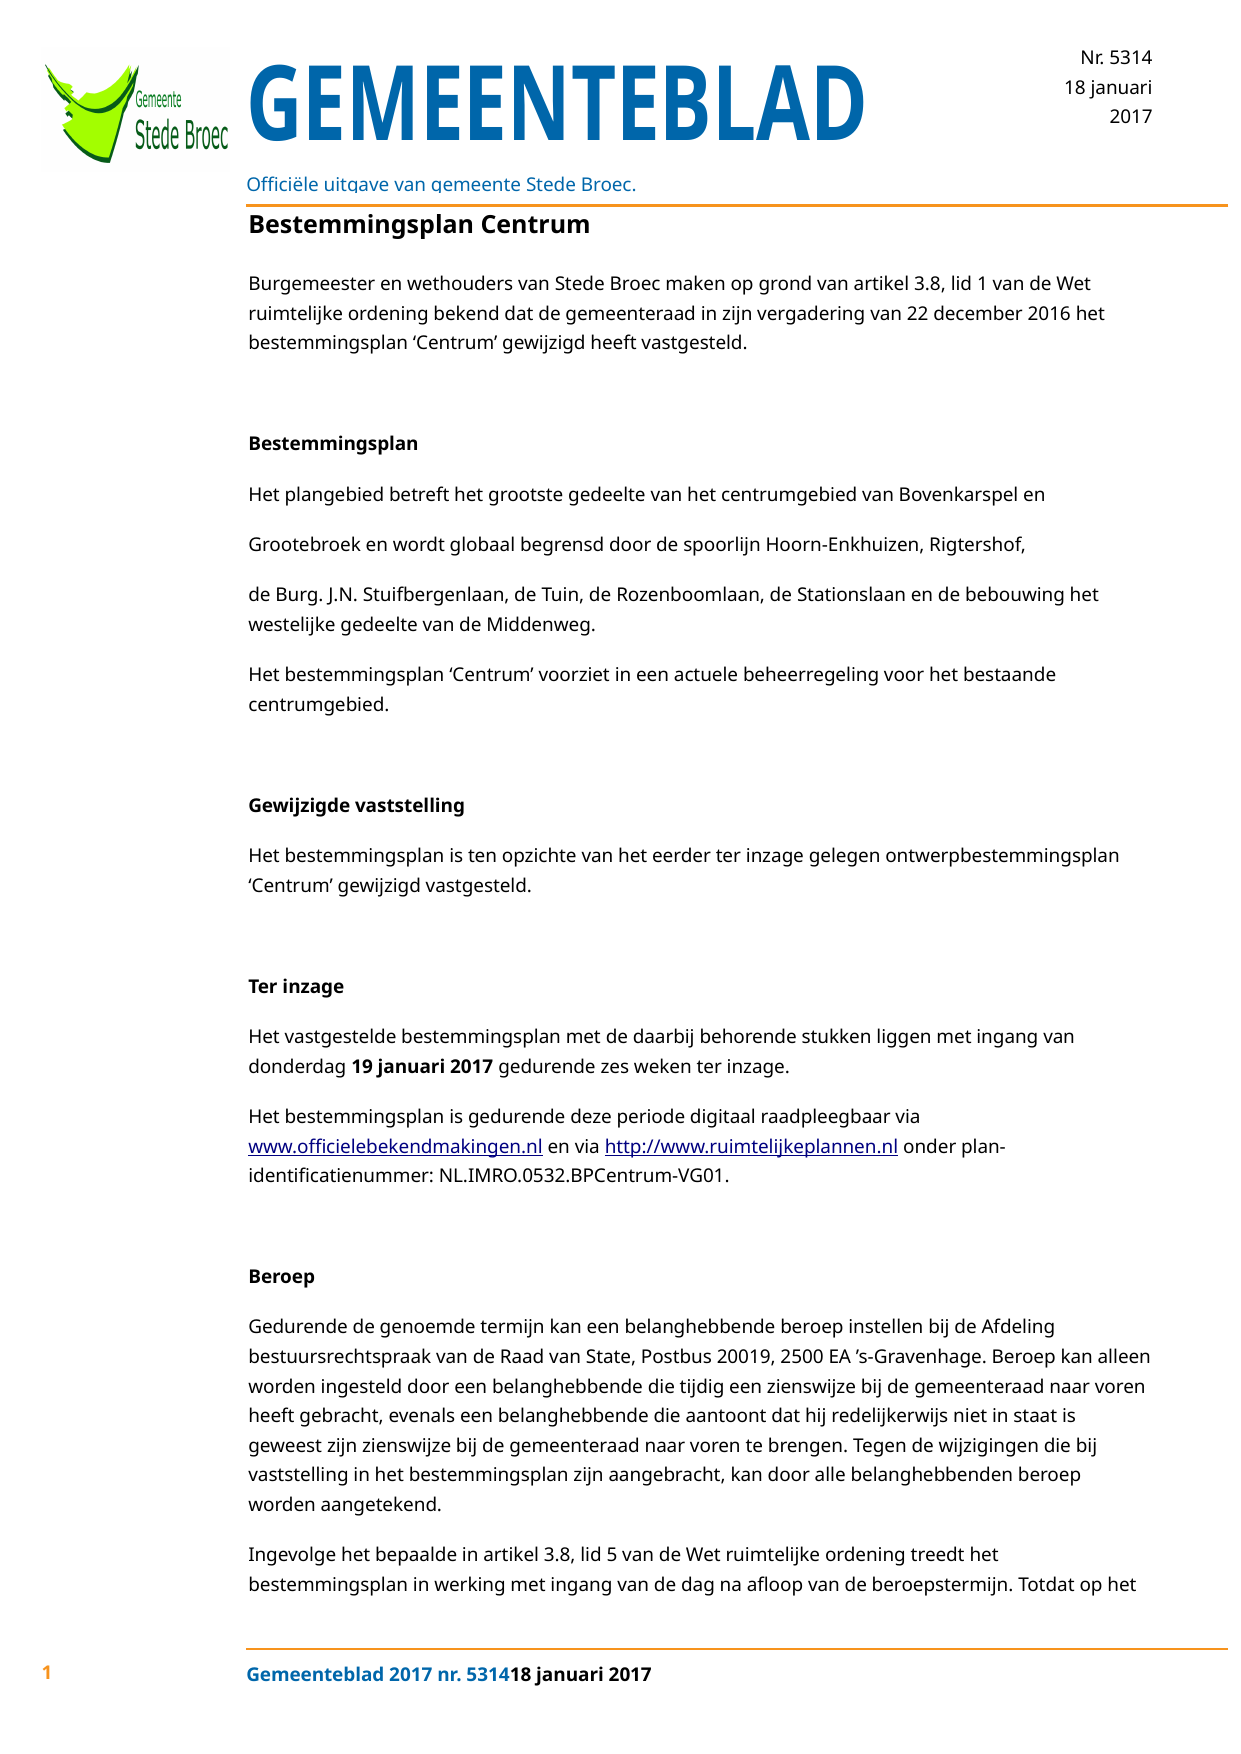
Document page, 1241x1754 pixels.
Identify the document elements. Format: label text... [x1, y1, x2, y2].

picture [41, 47, 231, 172]
text Beroep [248, 1263, 1152, 1289]
text Bestemmingsplan [248, 430, 1152, 456]
text Het bestemmingsplan ‘Centrum’ voorziet in een actuele beheerregeling voor het bestaande centrumgebied. [248, 662, 1152, 717]
text Bestemmingsplan Centrum [248, 207, 1152, 241]
text Grootebroek en wordt globaal begrensd door de spoorlijn Hoorn-Enkhuizen, Rigtershof, [248, 531, 1152, 557]
text Het bestemmingsplan is ten opzichte van het eerder ter inzage gelegen ontwerpbestemmingsplan ‘Centrum’ gewijzigd vastgesteld. [248, 842, 1152, 898]
text Ingevolge het bepaalde in artikel 3.8, lid 5 van de Wet ruimtelijke ordening treedt het bestemmingsplan in werking met ingang van de dag na afloop van de beroepstermijn. Totdat op het [248, 1542, 1152, 1597]
text Gedurende de genoemde termijn kan een belanghebbende beroep instellen bij de Afdeling bestuursrechtspraak van de Raad van State, Postbus 20019, 2500 EA ’s-Gravenhage. Beroep kan alleen worden ingesteld door een belanghebbende die tijdig een zienswijze bij de gemeenteraad naar voren heeft gebracht, evenals een belanghebbende die aantoont dat hij redelijkerwijs niet in staat is geweest zijn zienswijze bij de gemeenteraad naar voren te brengen. Tegen de wijzigingen die bij vaststelling in het bestemmingsplan zijn aangebracht, kan door alle belanghebbenden beroep worden aangetekend. [248, 1314, 1152, 1517]
text Gewijzigde vaststelling [248, 792, 1152, 818]
text Ter inzage [248, 973, 1152, 998]
text Het plangebied betreft het grootste gedeelte van het centrumgebied van Bovenkarspel en [248, 481, 1152, 506]
text de Burg. J.N. Stuifbergenlaan, de Tuin, de Rozenboomlaan, de Stationslaan en de bebouwing het westelijke gedeelte van de Middenweg. [248, 582, 1152, 637]
text Het bestemmingsplan is gedurende deze periode digitaal raadpleegbaar via www.officielebekendmakingen.nl en via http://www.ruimtelijkeplannen.nl onder plan-identificatienummer: NL.IMRO.0532.BPCentrum-VG01. [248, 1103, 1152, 1188]
text Burgemeester en wethouders van Stede Broec maken op grond van artikel 3.8, lid 1 van de Wet ruimtelijke ordening bekend dat de gemeenteraad in zijn vergadering van 22 december 2016 het bestemmingsplan ‘Centrum’ gewijzigd heeft vastgesteld. [248, 270, 1152, 355]
text Het vastgestelde bestemmingsplan met de daarbij behorende stukken liggen met ingang van donderdag 19 januari 2017 gedurende zes weken ter inzage. [248, 1023, 1152, 1078]
